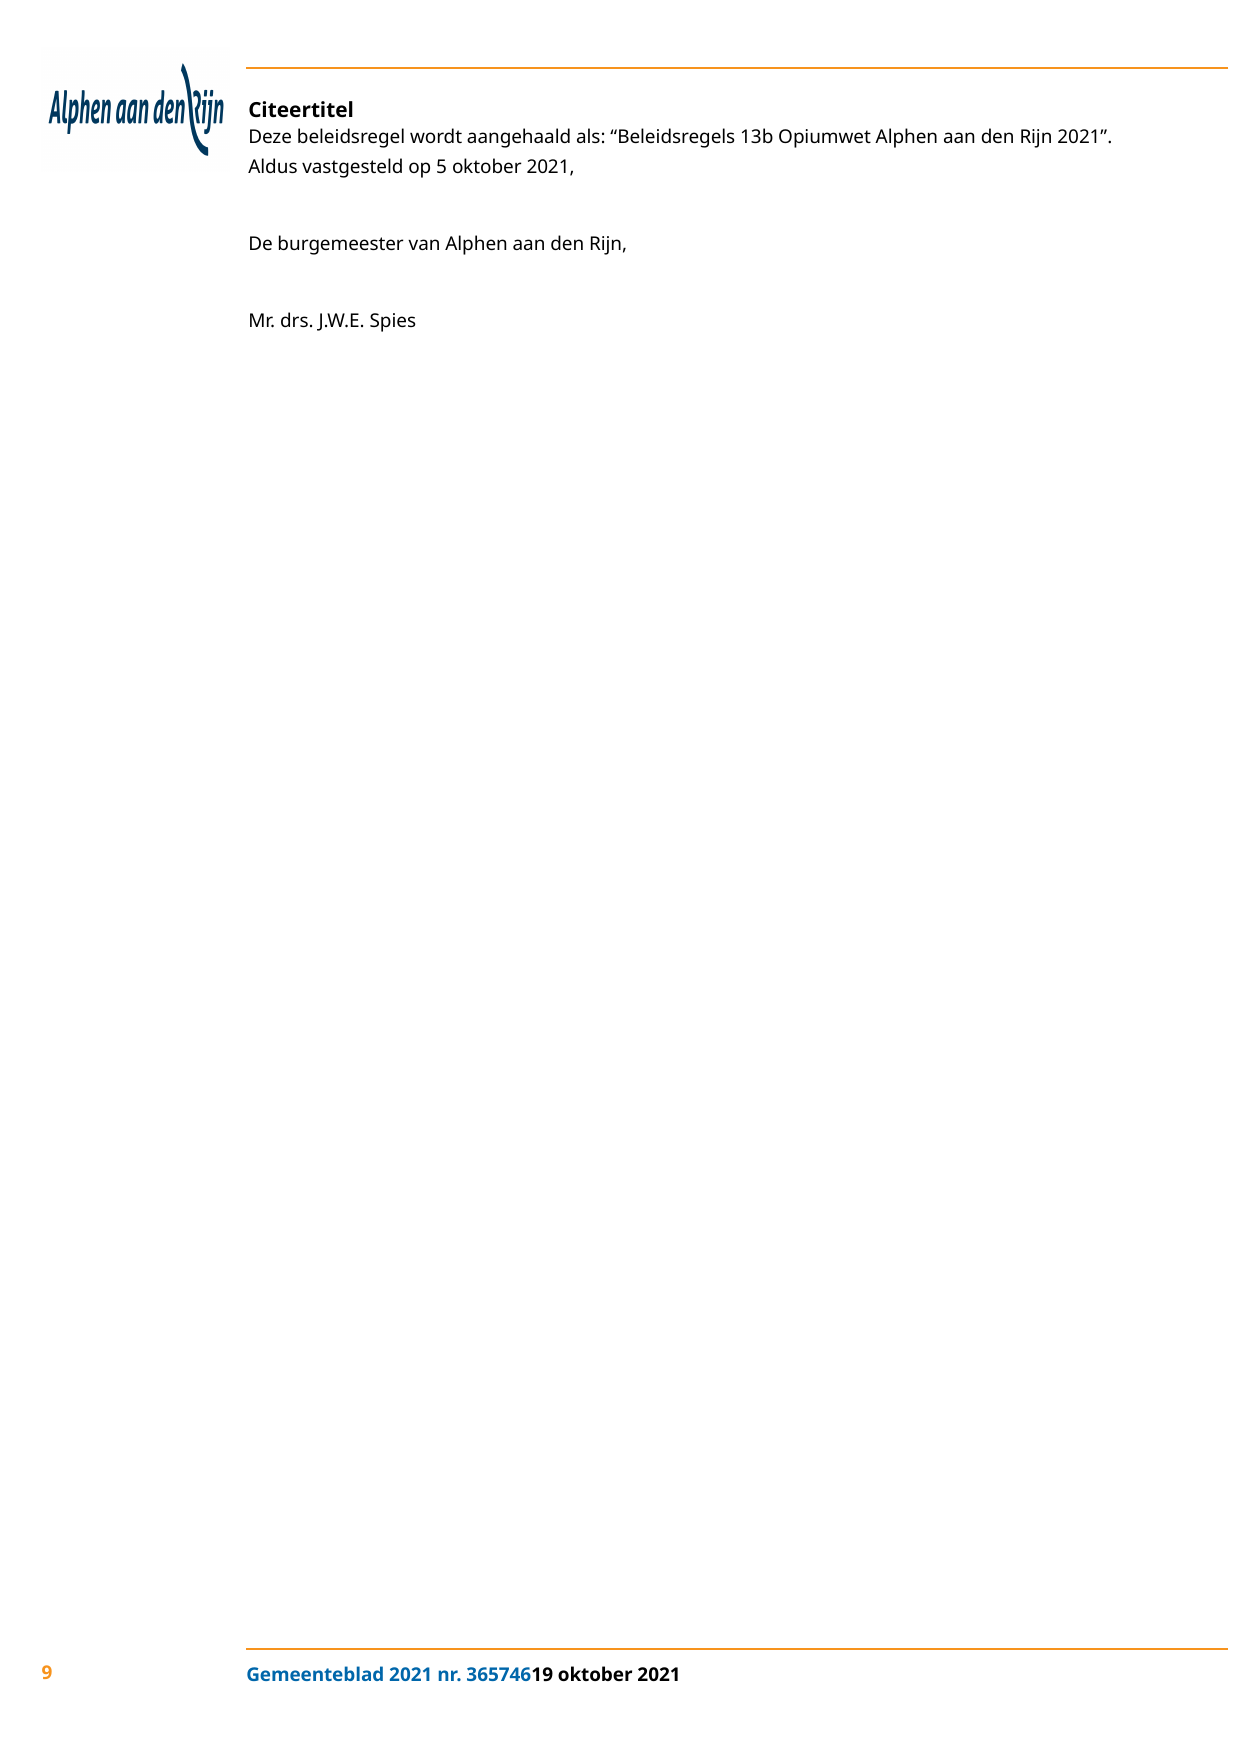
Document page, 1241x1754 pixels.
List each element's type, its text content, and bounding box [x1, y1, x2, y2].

text Deze beleidsregel wordt aangehaald als: “Beleidsregels 13b Opiumwet Alphen aan den Rijn 2021”. [248, 123, 1152, 149]
text De burgemeester van Alphen aan den Rijn, [248, 230, 1152, 256]
picture [41, 47, 231, 172]
text Citeertitel [248, 95, 1152, 123]
text Aldus vastgesteld op 5 oktober 2021, [248, 153, 1152, 178]
text Mr. drs. J.W.E. Spies [248, 307, 1152, 333]
